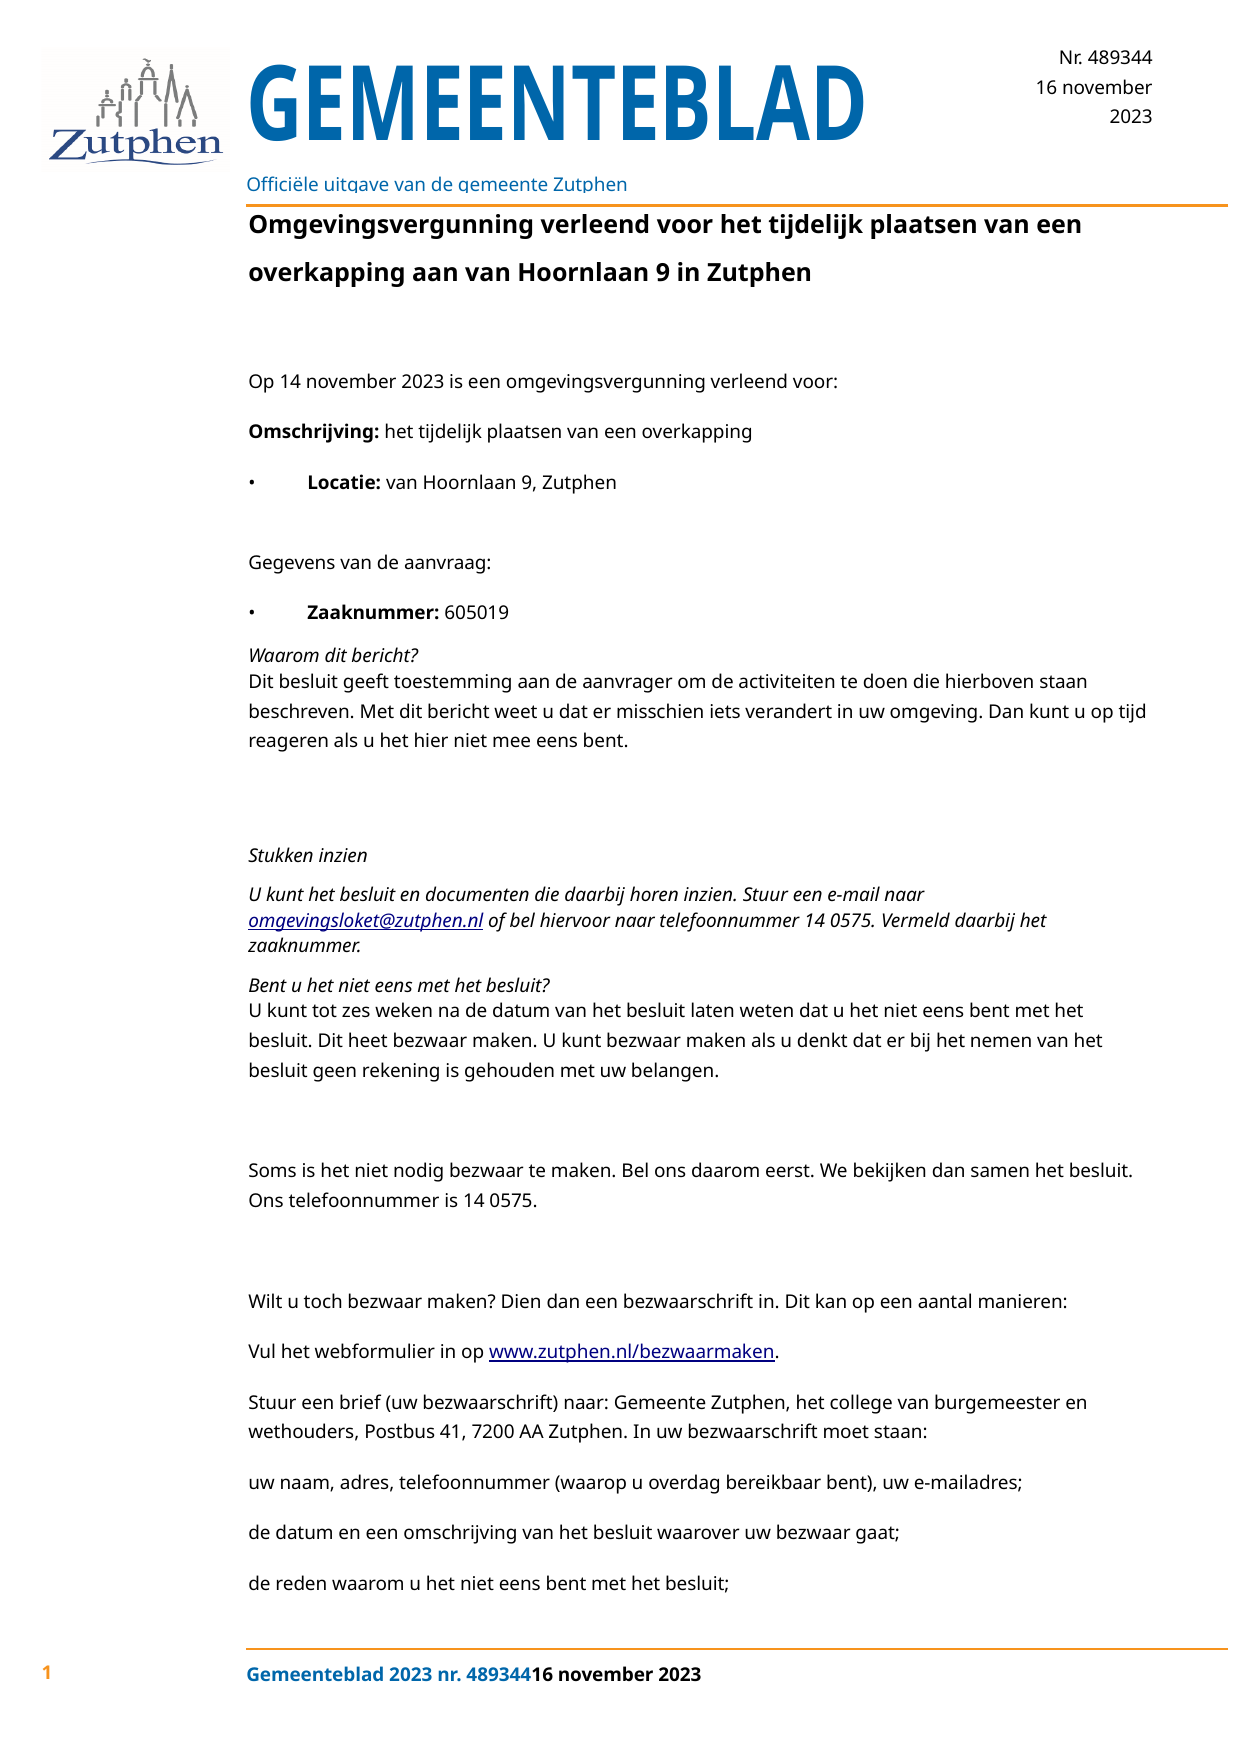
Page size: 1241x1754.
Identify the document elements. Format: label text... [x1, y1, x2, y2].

text Stukken inzien [248, 842, 1152, 868]
text Omgevingsvergunning verleend voor het tijdelijk plaatsen van een overkapping aan van Hoornlaan 9 in Zutphen [248, 207, 1152, 288]
text U kunt tot zes weken na de datum van het besluit laten weten dat u het niet eens bent met het besluit. Dit heet bezwaar maken. U kunt bezwaar maken als u denkt dat er bij het nemen van het besluit geen rekening is gehouden met uw belangen. [248, 998, 1152, 1083]
text Dit besluit geeft toestemming aan de aanvrager om de activiteiten te doen die hierboven staan beschreven. Met dit bericht weet u dat er misschien iets verandert in uw omgeving. Dan kunt u op tijd reageren als u het hier niet mee eens bent. [248, 668, 1152, 753]
text de reden waarom u het niet eens bent met het besluit; [248, 1570, 1152, 1596]
list Locatie: van Hoornlaan 9, Zutphen [248, 469, 1152, 495]
text Waarom dit bericht? [248, 643, 1152, 668]
text U kunt het besluit en documenten die daarbij horen inzien. Stuur een e-mail naar omgevingsloket@zutphen.nl of bel hiervoor naar telefoonnummer 14 0575. Vermeld daarbij het zaaknummer. [248, 881, 1152, 958]
picture [41, 47, 231, 172]
text Stuur een brief (uw bezwaarschrift) naar: Gemeente Zutphen, het college van burgemeester en wethouders, Postbus 41, 7200 AA Zutphen. In uw bezwaarschrift moet staan: [248, 1389, 1152, 1444]
text Bent u het niet eens met het besluit? [248, 972, 1152, 998]
text uw naam, adres, telefoonnummer (waarop u overdag bereikbaar bent), uw e-mailadres; [248, 1469, 1152, 1495]
text Wilt u toch bezwaar maken? Dien dan een bezwaarschrift in. Dit kan op een aantal manieren: [248, 1288, 1152, 1314]
text Gegevens van de aanvraag: [248, 549, 1152, 575]
text de datum en een omschrijving van het besluit waarover uw bezwaar gaat; [248, 1519, 1152, 1545]
text Soms is het niet nodig bezwaar te maken. Bel ons daarom eerst. We bekijken dan samen het besluit. Ons telefoonnummer is 14 0575. [248, 1158, 1152, 1213]
text Op 14 november 2023 is een omgevingsvergunning verleend voor: [248, 368, 1152, 394]
text Omschrijving: het tijdelijk plaatsen van een overkapping [248, 419, 1152, 444]
list Zaaknummer: 605019 [248, 599, 1152, 625]
text Vul het webformulier in op www.zutphen.nl/bezwaarmaken. [248, 1338, 1152, 1364]
